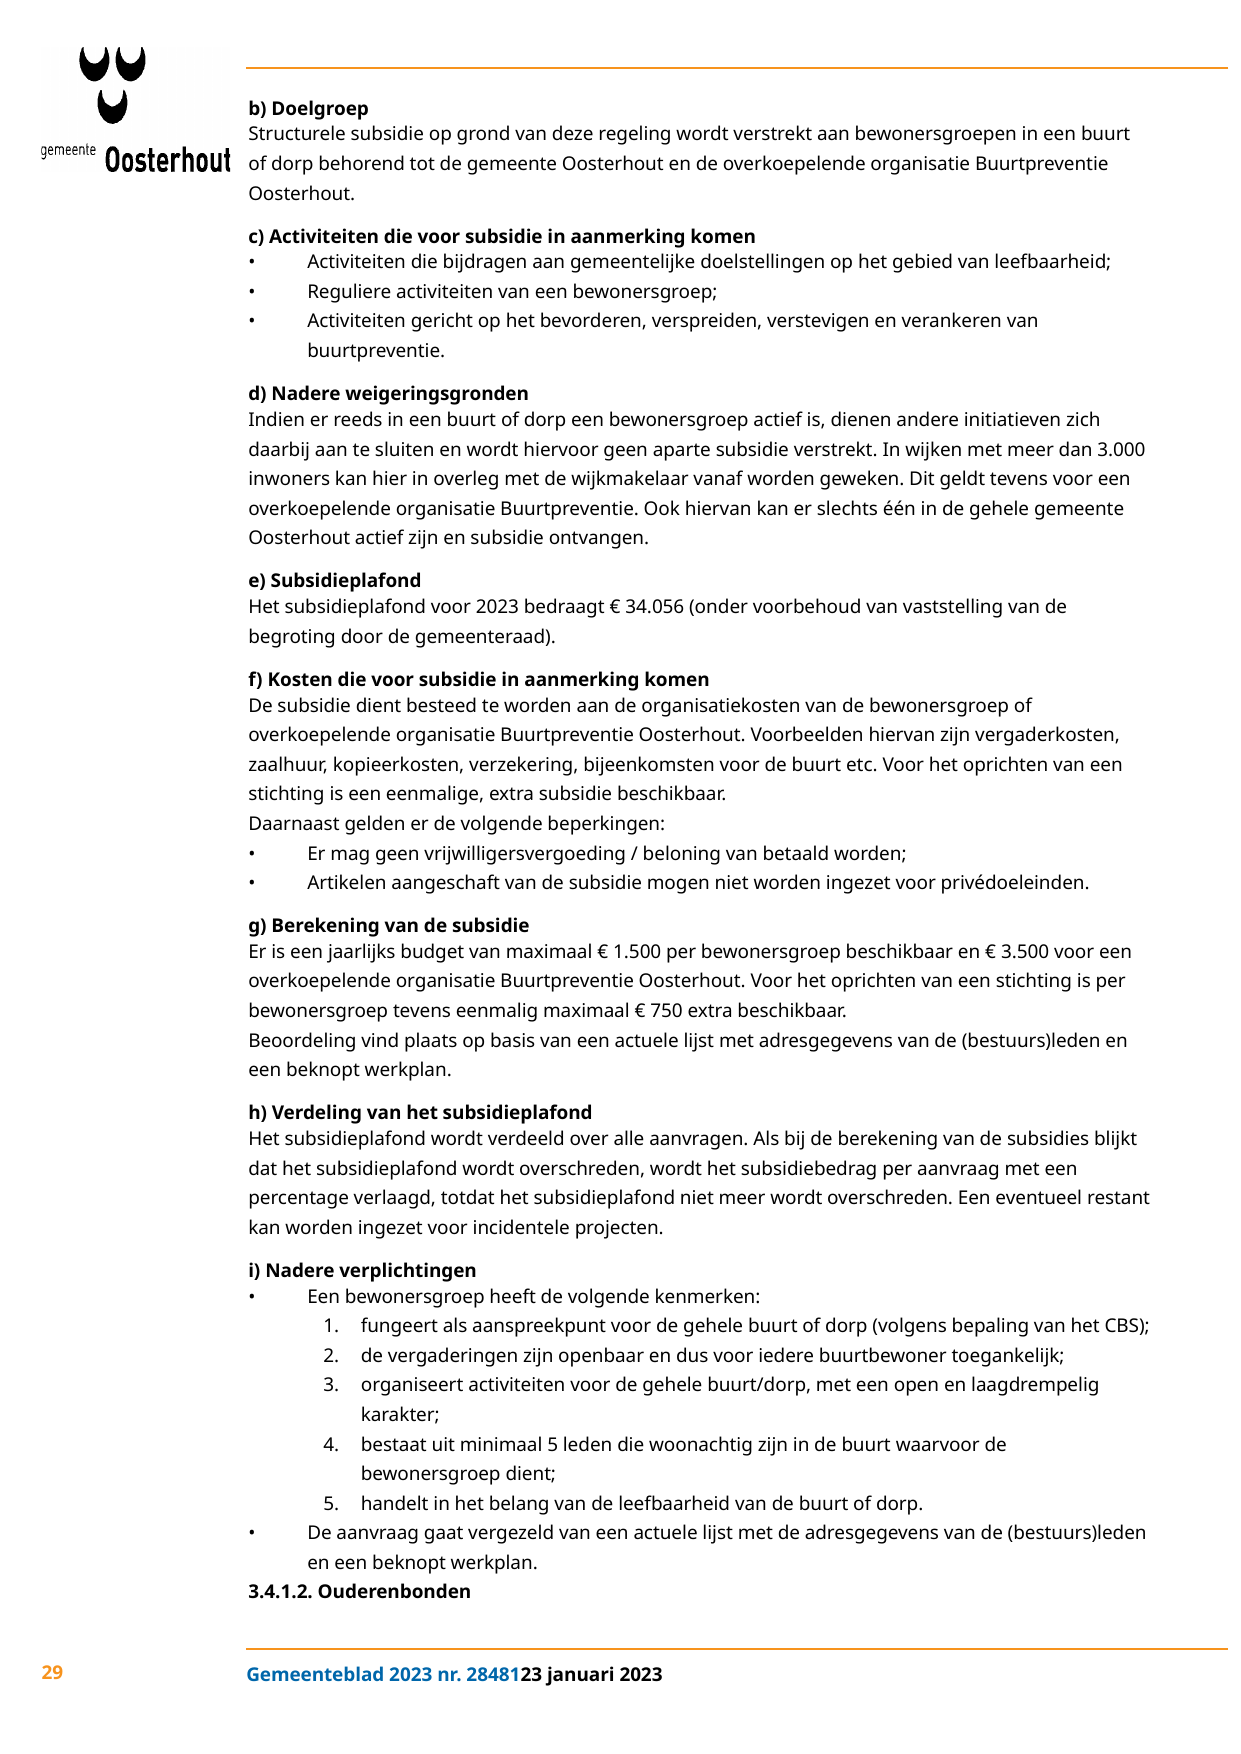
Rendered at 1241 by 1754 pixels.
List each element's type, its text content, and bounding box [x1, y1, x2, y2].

list bestaat uit minimaal 5 leden die woonachtig zijn in de buurt waarvoor de bewonersgroep dient; [323, 1431, 1152, 1486]
text Het subsidieplafond voor 2023 bedraagt € 34.056 (onder voorbehoud van vaststelling van de begroting door de gemeenteraad). [248, 593, 1152, 649]
text 3.4.1.2. Ouderenbonden [248, 1579, 1152, 1604]
list Activiteiten die bijdragen aan gemeentelijke doelstellingen op het gebied van leefbaarheid; [248, 248, 1152, 274]
text b) Doelgroep [248, 95, 1152, 121]
text Structurele subsidie op grond van deze regeling wordt verstrekt aan bewonersgroepen in een buurt of dorp behorend tot de gemeente Oosterhout en de overkoepelende organisatie Buurtpreventie Oosterhout. [248, 121, 1152, 205]
text De subsidie dient besteed te worden aan de organisatiekosten van de bewonersgroep of overkoepelende organisatie Buurtpreventie Oosterhout. Voorbeelden hiervan zijn vergaderkosten, zaalhuur, kopieerkosten, verzekering, bijeenkomsten voor de buurt etc. Voor het oprichten van een stichting is een eenmalige, extra subsidie beschikbaar. [248, 692, 1152, 806]
text Het subsidieplafond wordt verdeeld over alle aanvragen. Als bij de berekening van de subsidies blijkt dat het subsidieplafond wordt overschreden, wordt het subsidiebedrag per aanvraag met een percentage verlaagd, totdat het subsidieplafond niet meer wordt overschreden. Een eventueel restant kan worden ingezet voor incidentele projecten. [248, 1125, 1152, 1240]
text h) Verdeling van het subsidieplafond [248, 1099, 1152, 1125]
picture [41, 47, 231, 172]
text d) Nadere weigeringsgronden [248, 380, 1152, 406]
text Er is een jaarlijks budget van maximaal € 1.500 per bewonersgroep beschikbaar en € 3.500 voor een overkoepelende organisatie Buurtpreventie Oosterhout. Voor het oprichten van een stichting is per bewonersgroep tevens eenmalig maximaal € 750 extra beschikbaar. [248, 938, 1152, 1023]
list handelt in het belang van de leefbaarheid van de buurt of dorp. [323, 1490, 1152, 1516]
list Een bewonersgroep heeft de volgende kenmerken: [248, 1283, 1152, 1309]
text Beoordeling vind plaats op basis van een actuele lijst met adresgegevens van de (bestuurs)leden en een beknopt werkplan. [248, 1027, 1152, 1082]
list De aanvraag gaat vergezeld van een actuele lijst met de adresgegevens van de (bestuurs)leden en een beknopt werkplan. [248, 1519, 1152, 1575]
text e) Subsidieplafond [248, 568, 1152, 593]
list fungeert als aanspreekpunt voor de gehele buurt of dorp (volgens bepaling van het CBS); [323, 1312, 1152, 1338]
list Activiteiten gericht op het bevorderen, verspreiden, verstevigen en verankeren van buurtpreventie. [248, 308, 1152, 363]
text Daarnaast gelden er de volgende beperkingen: [248, 810, 1152, 836]
list Er mag geen vrijwilligersvergoeding / beloning van betaald worden; [248, 840, 1152, 865]
list de vergaderingen zijn openbaar en dus voor iedere buurtbewoner toegankelijk; [323, 1342, 1152, 1368]
list Reguliere activiteiten van een bewonersgroep; [248, 278, 1152, 304]
list organiseert activiteiten voor de gehele buurt/dorp, met een open en laagdrempelig karakter; [323, 1372, 1152, 1427]
list Artikelen aangeschaft van de subsidie mogen niet worden ingezet voor privédoeleinden. [248, 869, 1152, 895]
text Indien er reeds in een buurt of dorp een bewonersgroep actief is, dienen andere initiatieven zich daarbij aan te sluiten en wordt hiervoor geen aparte subsidie verstrekt. In wijken met meer dan 3.000 inwoners kan hier in overleg met de wijkmakelaar vanaf worden geweken. Dit geldt tevens voor een overkoepelende organisatie Buurtpreventie. Ook hiervan kan er slechts één in de gehele gemeente Oosterhout actief zijn en subsidie ontvangen. [248, 406, 1152, 550]
text c) Activiteiten die voor subsidie in aanmerking komen [248, 223, 1152, 248]
text i) Nadere verplichtingen [248, 1257, 1152, 1283]
text g) Berekening van de subsidie [248, 912, 1152, 938]
text f) Kosten die voor subsidie in aanmerking komen [248, 666, 1152, 692]
